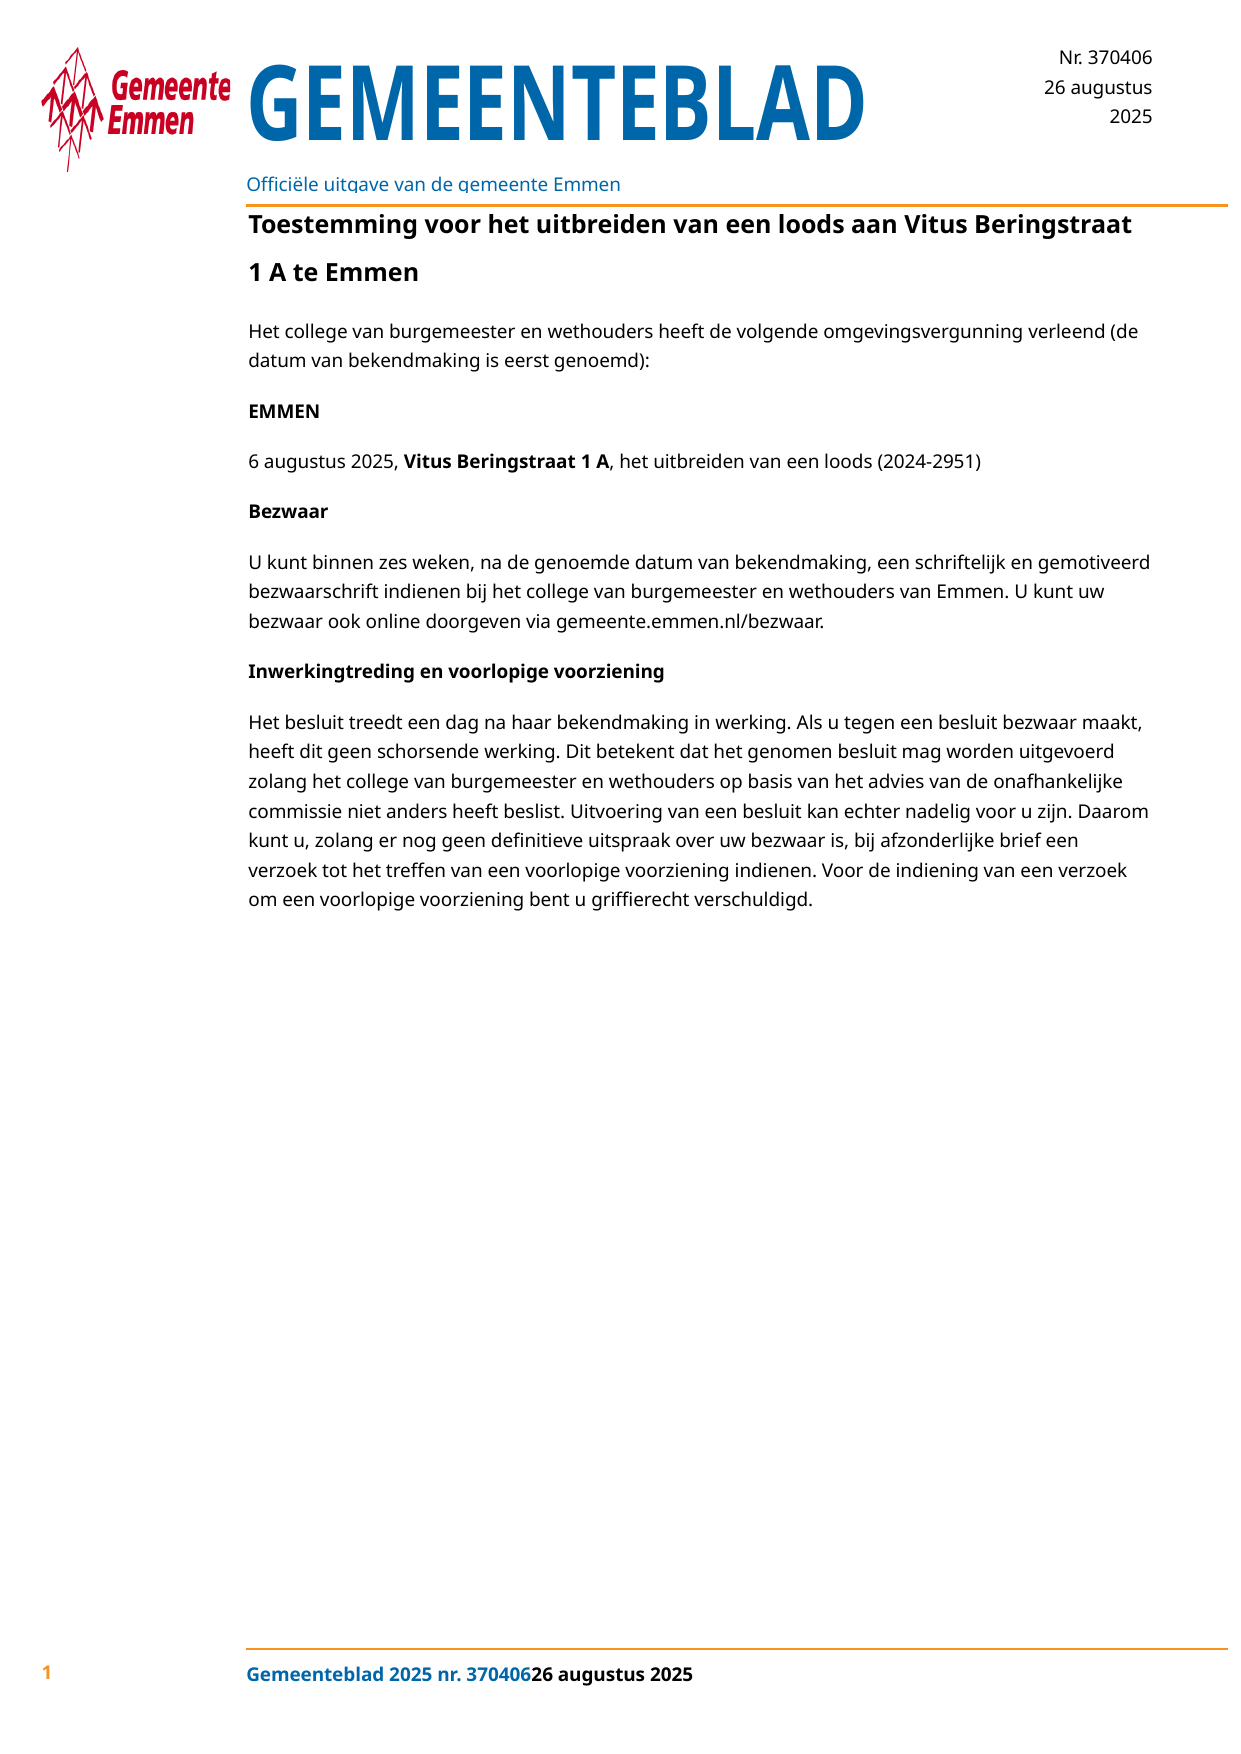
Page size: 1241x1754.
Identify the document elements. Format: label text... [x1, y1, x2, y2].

text Inwerkingtreding en voorlopige voorziening [248, 659, 1152, 684]
text EMMEN [248, 398, 1152, 424]
text 6 augustus 2025, Vitus Beringstraat 1 A, het uitbreiden van een loods (2024-2951) [248, 448, 1152, 474]
text Toestemming voor het uitbreiden van een loods aan Vitus Beringstraat 1 A te Emmen [248, 207, 1152, 288]
text Het besluit treedt een dag na haar bekendmaking in werking. Als u tegen een besluit bezwaar maakt, heeft dit geen schorsende werking. Dit betekent dat het genomen besluit mag worden uitgevoerd zolang het college van burgemeester en wethouders op basis van het advies van de onafhankelijke commissie niet anders heeft beslist. Uitvoering van een besluit kan echter nadelig voor u zijn. Daarom kunt u, zolang er nog geen definitieve uitspraak over uw bezwaar is, bij afzonderlijke brief een verzoek tot het treffen van een voorlopige voorziening indienen. Voor de indiening van een verzoek om een voorlopige voorziening bent u griffierecht verschuldigd. [248, 709, 1152, 912]
picture [41, 47, 231, 172]
text Het college van burgemeester en wethouders heeft de volgende omgevingsvergunning verleend (de datum van bekendmaking is eerst genoemd): [248, 318, 1152, 373]
text Bezwaar [248, 499, 1152, 524]
text U kunt binnen zes weken, na de genoemde datum van bekendmaking, een schriftelijk en gemotiveerd bezwaarschrift indienen bij het college van burgemeester en wethouders van Emmen. U kunt uw bezwaar ook online doorgeven via gemeente.emmen.nl/bezwaar. [248, 549, 1152, 634]
